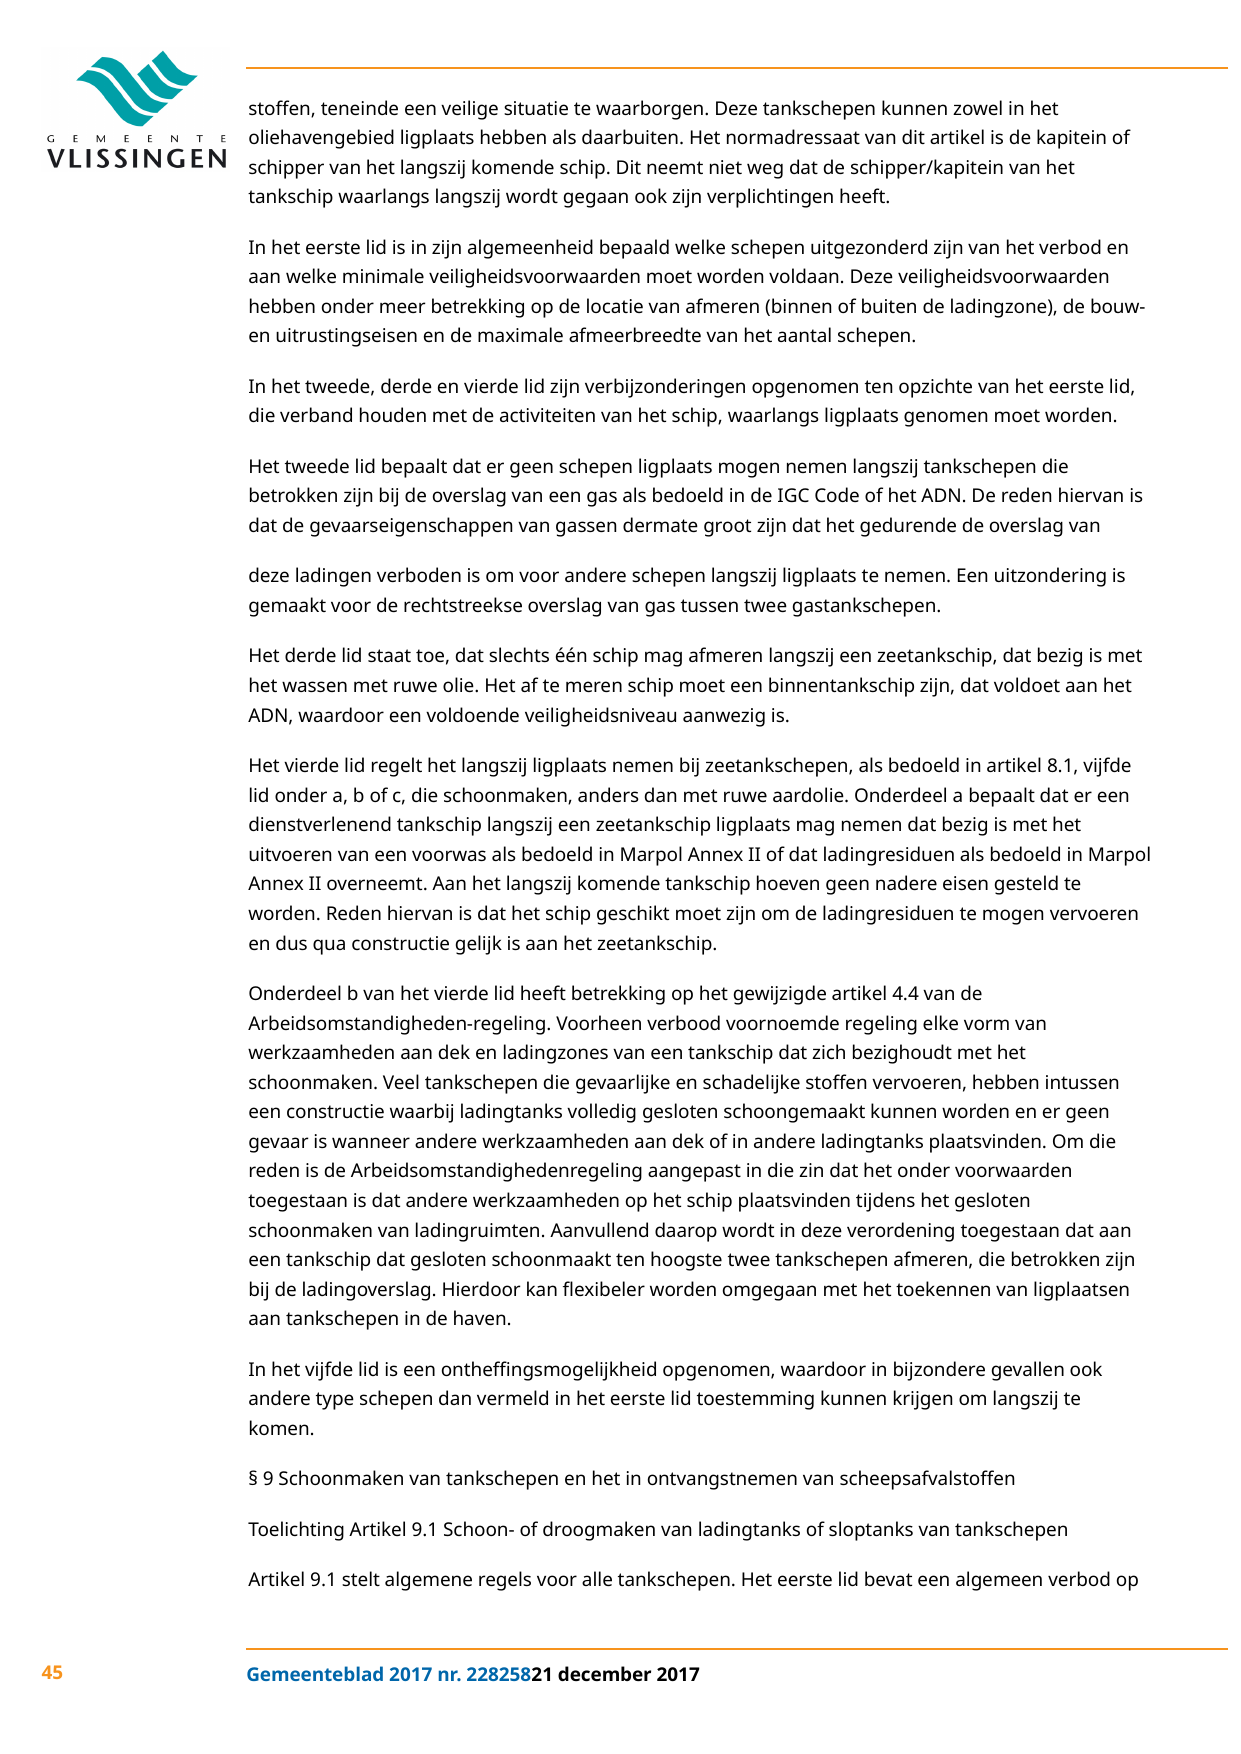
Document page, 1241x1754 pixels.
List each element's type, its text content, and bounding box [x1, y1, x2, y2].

text Het vierde lid regelt het langszij ligplaats nemen bij zeetankschepen, als bedoeld in artikel 8.1, vijfde lid onder a, b of c, die schoonmaken, anders dan met ruwe aardolie. Onderdeel a bepaalt dat er een dienstverlenend tankschip langszij een zeetankschip ligplaats mag nemen dat bezig is met het uitvoeren van een voorwas als bedoeld in Marpol Annex II of dat ladingresiduen als bedoeld in Marpol Annex II overneemt. Aan het langszij komende tankschip hoeven geen nadere eisen gesteld te worden. Reden hiervan is dat het schip geschikt moet zijn om de ladingresiduen te mogen vervoeren en dus qua constructie gelijk is aan het zeetankschip. [248, 752, 1152, 956]
text § 9 Schoonmaken van tankschepen en het in ontvangstnemen van scheepsafvalstoffen [248, 1466, 1152, 1491]
text Artikel 9.1 stelt algemene regels voor alle tankschepen. Het eerste lid bevat een algemeen verbod op [248, 1566, 1152, 1592]
text In het eerste lid is in zijn algemeenheid bepaald welke schepen uitgezonderd zijn van het verbod en aan welke minimale veiligheidsvoorwaarden moet worden voldaan. Deze veiligheidsvoorwaarden hebben onder meer betrekking op de locatie van afmeren (binnen of buiten de ladingzone), de bouw- en uitrustingseisen en de maximale afmeerbreedte van het aantal schepen. [248, 234, 1152, 348]
text Onderdeel b van het vierde lid heeft betrekking op het gewijzigde artikel 4.4 van de Arbeidsomstandigheden-regeling. Voorheen verbood voornoemde regeling elke vorm van werkzaamheden aan dek en ladingzones van een tankschip dat zich bezighoudt met het schoonmaken. Veel tankschepen die gevaarlijke en schadelijke stoffen vervoeren, hebben intussen een constructie waarbij ladingtanks volledig gesloten schoongemaakt kunnen worden en er geen gevaar is wanneer andere werkzaamheden aan dek of in andere ladingtanks plaatsvinden. Om die reden is de Arbeidsomstandighedenregeling aangepast in die zin dat het onder voorwaarden toegestaan is dat andere werkzaamheden op het schip plaatsvinden tijdens het gesloten schoonmaken van ladingruimten. Aanvullend daarop wordt in deze verordening toegestaan dat aan een tankschip dat gesloten schoonmaakt ten hoogste twee tankschepen afmeren, die betrokken zijn bij de ladingoverslag. Hierdoor kan flexibeler worden omgegaan met het toekennen van ligplaatsen aan tankschepen in de haven. [248, 980, 1152, 1331]
text stoffen, teneinde een veilige situatie te waarborgen. Deze tankschepen kunnen zowel in het oliehavengebied ligplaats hebben als daarbuiten. Het normadressaat van dit artikel is de kapitein of schipper van het langszij komende schip. Dit neemt niet weg dat de schipper/kapitein van het tankschip waarlangs langszij wordt gegaan ook zijn verplichtingen heeft. [248, 95, 1152, 209]
text Het tweede lid bepaalt dat er geen schepen ligplaats mogen nemen langszij tankschepen die betrokken zijn bij de overslag van een gas als bedoeld in de IGC Code of het ADN. De reden hiervan is dat de gevaarseigenschappen van gassen dermate groot zijn dat het gedurende de overslag van [248, 453, 1152, 538]
text In het vijfde lid is een ontheffingsmogelijkheid opgenomen, waardoor in bijzondere gevallen ook andere type schepen dan vermeld in het eerste lid toestemming kunnen krijgen om langszij te komen. [248, 1356, 1152, 1441]
text Het derde lid staat toe, dat slechts één schip mag afmeren langszij een zeetankschip, dat bezig is met het wassen met ruwe olie. Het af te meren schip moet een binnentankschip zijn, dat voldoet aan het ADN, waardoor een voldoende veiligheidsniveau aanwezig is. [248, 643, 1152, 728]
picture [41, 47, 231, 172]
text deze ladingen verboden is om voor andere schepen langszij ligplaats te nemen. Een uitzondering is gemaakt voor de rechtstreekse overslag van gas tussen twee gastankschepen. [248, 563, 1152, 618]
text In het tweede, derde en vierde lid zijn verbijzonderingen opgenomen ten opzichte van het eerste lid, die verband houden met de activiteiten van het schip, waarlangs ligplaats genomen moet worden. [248, 373, 1152, 428]
text Toelichting Artikel 9.1 Schoon- of droogmaken van ladingtanks of sloptanks van tankschepen [248, 1516, 1152, 1542]
